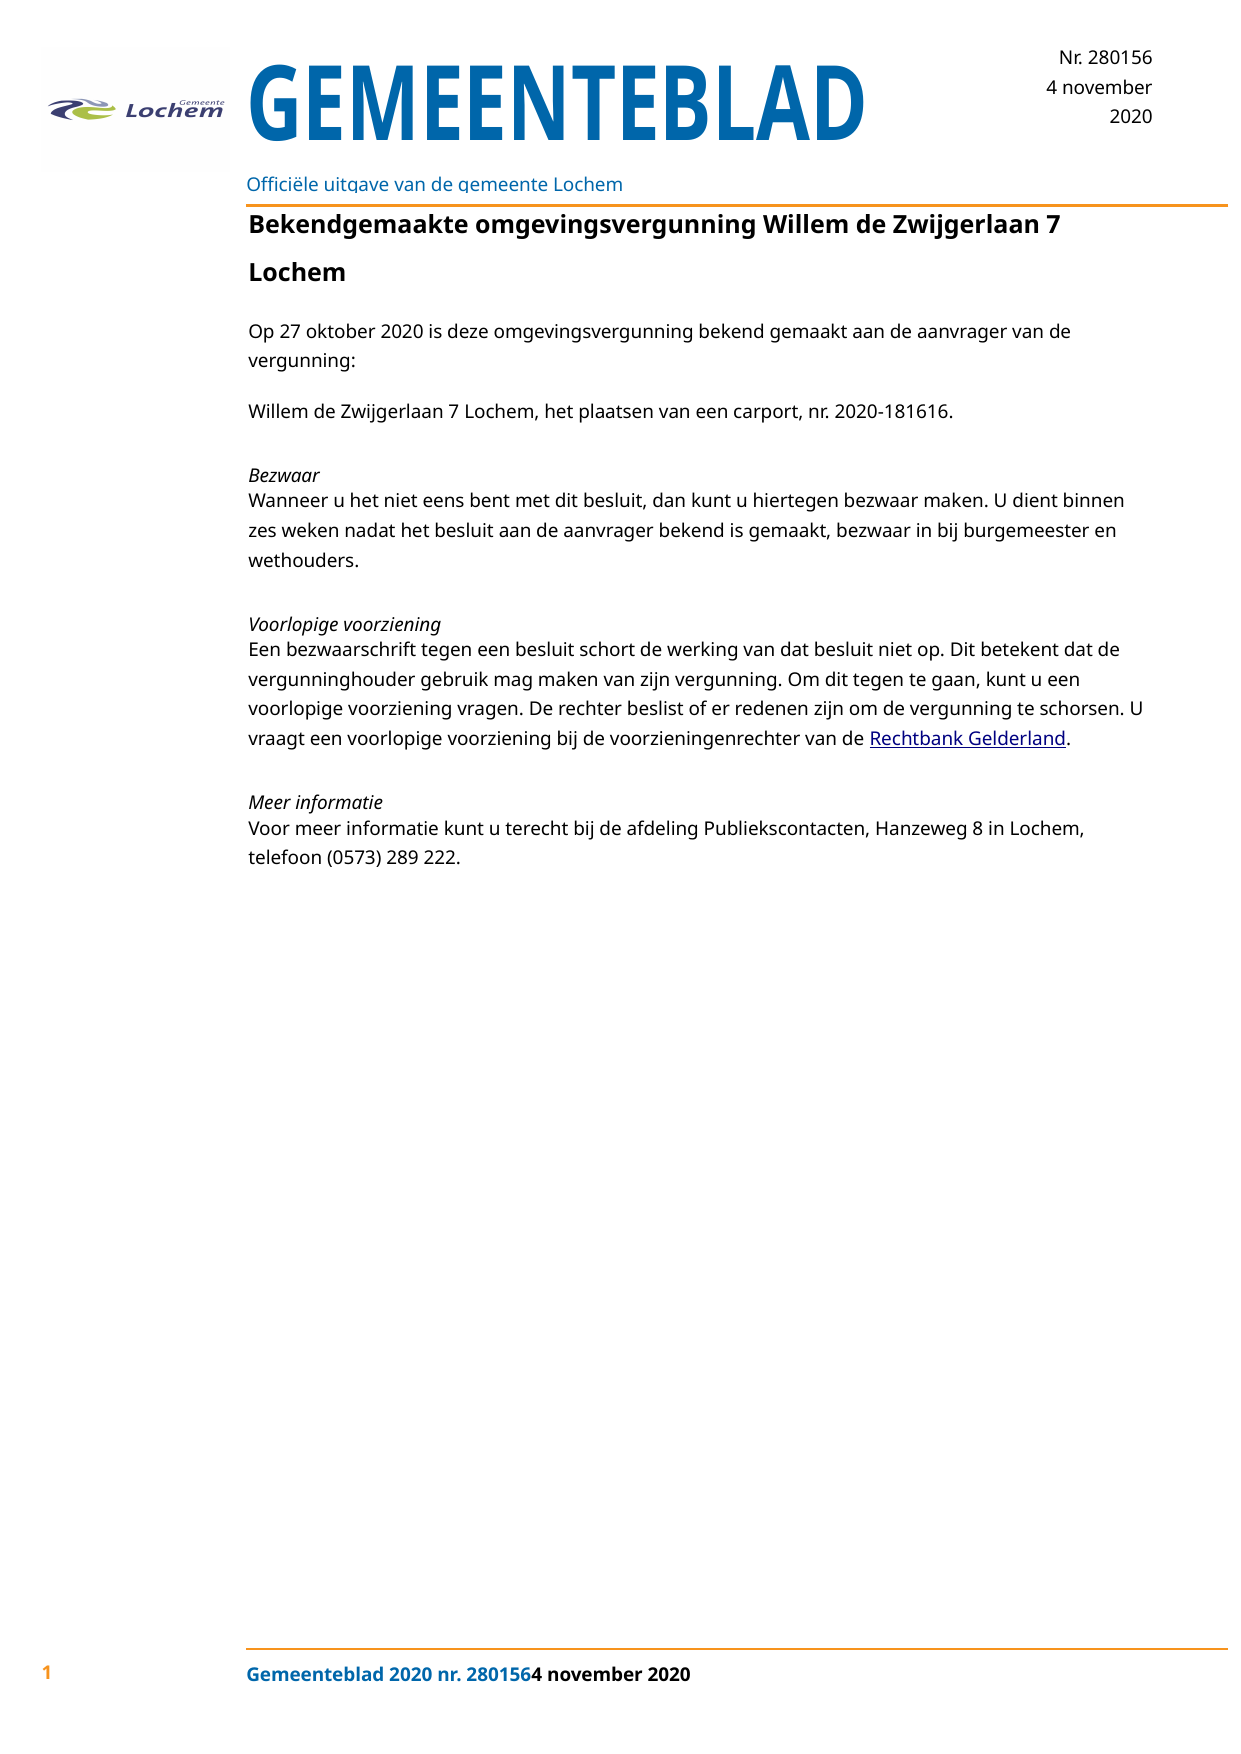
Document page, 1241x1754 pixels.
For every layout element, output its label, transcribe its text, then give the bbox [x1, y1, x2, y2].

text Wanneer u het niet eens bent met dit besluit, dan kunt u hiertegen bezwaar maken. U dient binnen zes weken nadat het besluit aan de aanvrager bekend is gemaakt, bezwaar in bij burgemeester en wethouders. [248, 488, 1152, 572]
text Meer informatie [248, 789, 1152, 815]
text Voorlopige voorziening [248, 611, 1152, 636]
text Een bezwaarschrift tegen een besluit schort de werking van dat besluit niet op. Dit betekent dat de vergunninghouder gebruik mag maken van zijn vergunning. Om dit tegen te gaan, kunt u een voorlopige voorziening vragen. De rechter beslist of er redenen zijn om de vergunning te schorsen. U vraagt een voorlopige voorziening bij de voorzieningenrechter van de Rechtbank Gelderland. [248, 636, 1152, 751]
text Bezwaar [248, 462, 1152, 488]
text Bekendgemaakte omgevingsvergunning Willem de Zwijgerlaan 7 Lochem [248, 207, 1152, 288]
text Willem de Zwijgerlaan 7 Lochem, het plaatsen van een carport, nr. 2020-181616. [248, 398, 1152, 424]
picture [41, 47, 231, 172]
text Voor meer informatie kunt u terecht bij de afdeling Publiekscontacten, Hanzeweg 8 in Lochem, telefoon (0573) 289 222. [248, 815, 1152, 870]
text Op 27 oktober 2020 is deze omgevingsvergunning bekend gemaakt aan de aanvrager van de vergunning: [248, 318, 1152, 373]
